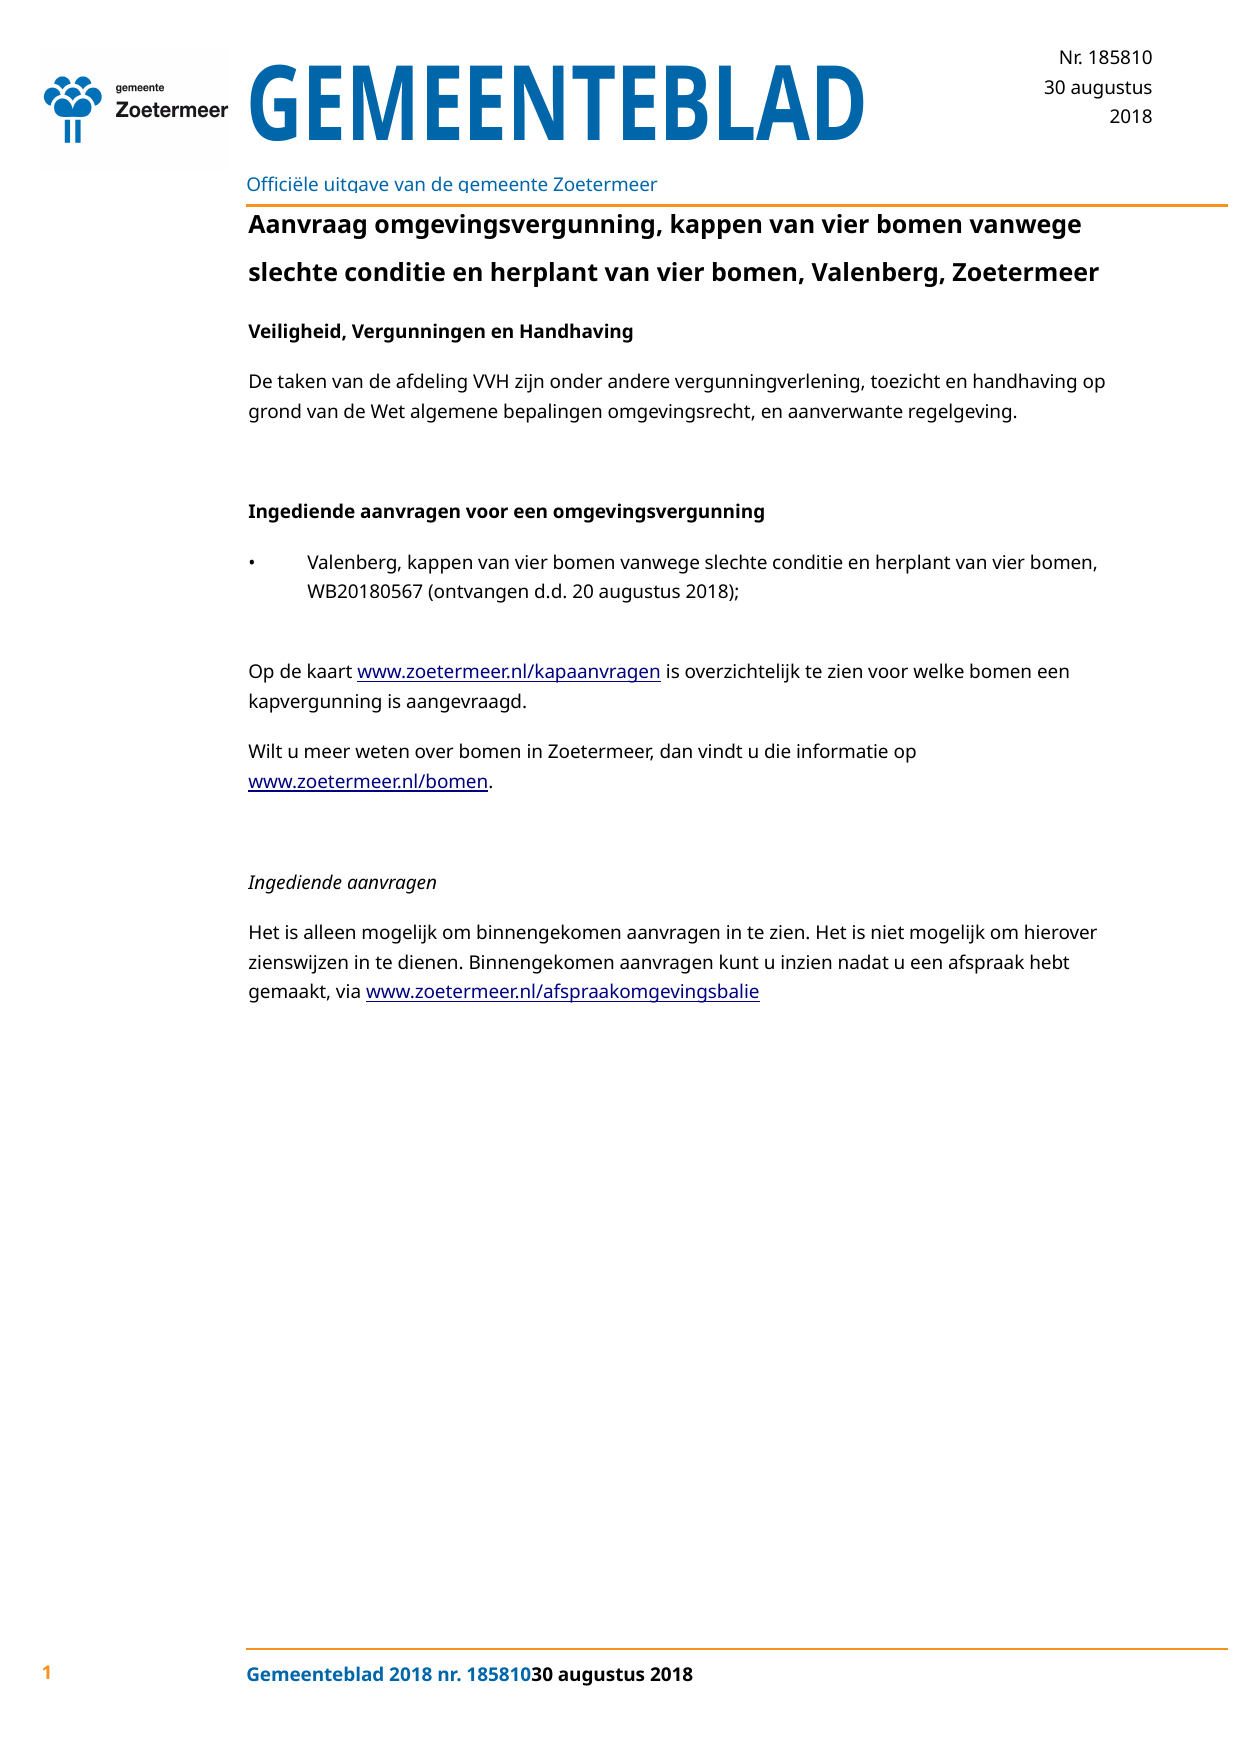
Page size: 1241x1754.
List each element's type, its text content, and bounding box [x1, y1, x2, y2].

text Ingediende aanvragen voor een omgevingsvergunning [248, 499, 1152, 524]
picture [41, 47, 231, 172]
text Het is alleen mogelijk om binnengekomen aanvragen in te zien. Het is niet mogelijk om hierover zienswijzen in te dienen. Binnengekomen aanvragen kunt u inzien nadat u een afspraak hebt gemaakt, via www.zoetermeer.nl/afspraakomgevingsbalie [248, 919, 1152, 1004]
text Ingediende aanvragen [248, 869, 1152, 895]
text Op de kaart www.zoetermeer.nl/kapaanvragen is overzichtelijk te zien voor welke bomen een kapvergunning is aangevraagd. [248, 659, 1152, 714]
text Aanvraag omgevingsvergunning, kappen van vier bomen vanwege slechte conditie en herplant van vier bomen, Valenberg, Zoetermeer [248, 207, 1152, 288]
text Wilt u meer weten over bomen in Zoetermeer, dan vindt u die informatie op www.zoetermeer.nl/bomen. [248, 739, 1152, 794]
text De taken van de afdeling VVH zijn onder andere vergunningverlening, toezicht en handhaving op grond van de Wet algemene bepalingen omgevingsrecht, en aanverwante regelgeving. [248, 368, 1152, 424]
list Valenberg, kappen van vier bomen vanwege slechte conditie en herplant van vier bomen, WB20180567 (ontvangen d.d. 20 augustus 2018); [248, 549, 1152, 604]
text Veiligheid, Vergunningen en Handhaving [248, 318, 1152, 344]
